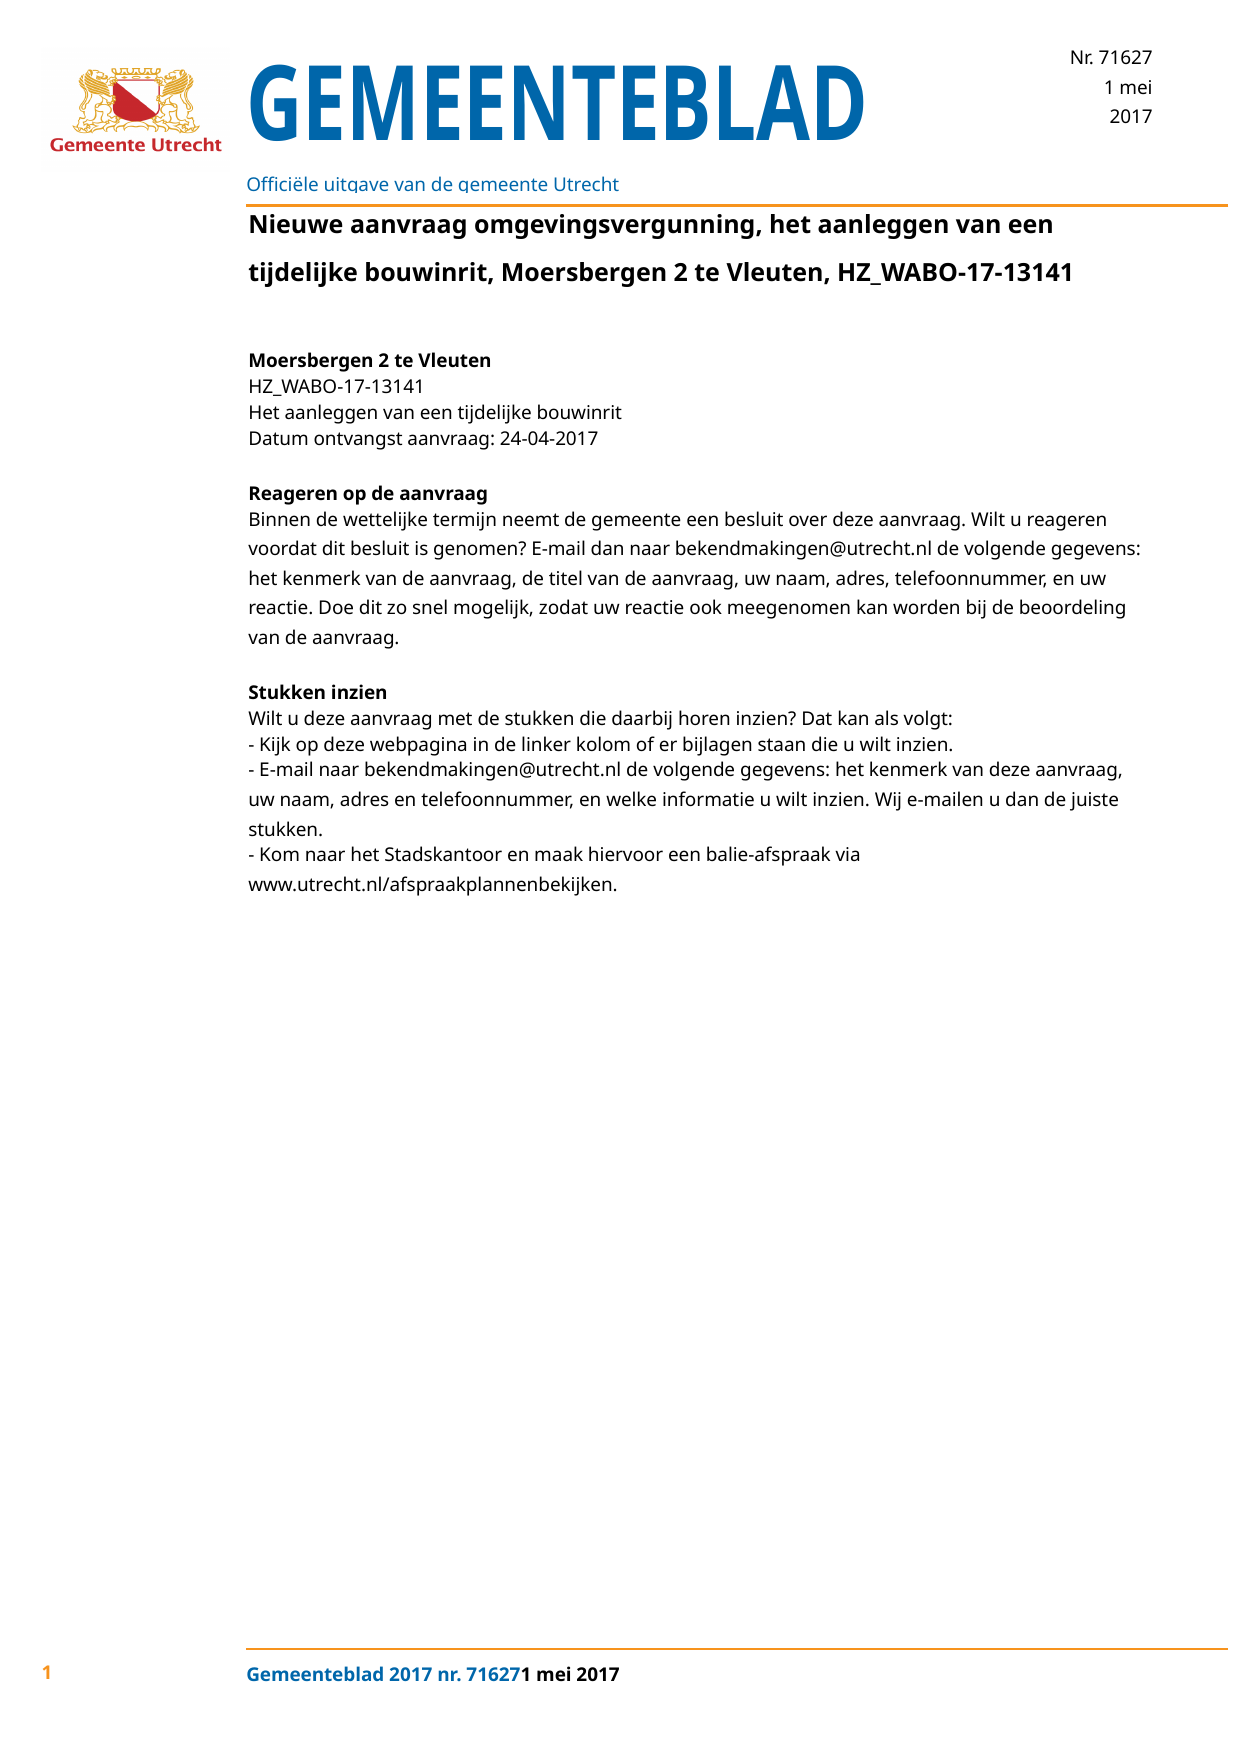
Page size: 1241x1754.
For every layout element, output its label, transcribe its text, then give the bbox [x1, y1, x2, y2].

table_cell Stukken inzien [248, 680, 1152, 705]
table_cell Het aanleggen van een tijdelijke bouwinrit [248, 399, 1152, 425]
table_cell - Kijk op deze webpagina in de linker kolom of er bijlagen staan die u wilt inzien. [248, 731, 1152, 757]
table_cell HZ_WABO-17-13141 [248, 373, 1152, 399]
table_cell - E-mail naar bekendmakingen@utrecht.nl de volgende gegevens: het kenmerk van deze aanvraag, uw naam, adres en telefoonnummer, en welke informatie u wilt inzien. Wij e-mailen u dan de juiste stukken. [248, 757, 1152, 842]
table_cell Binnen de wettelijke termijn neemt de gemeente een besluit over deze aanvraag. Wilt u reageren voordat dit besluit is genomen? E-mail dan naar bekendmakingen@utrecht.nl de volgende gegevens: het kenmerk van de aanvraag, de titel van de aanvraag, uw naam, adres, telefoonnummer, en uw reactie. Doe dit zo snel mogelijk, zodat uw reactie ook meegenomen kan worden bij de beoordeling van de aanvraag. [248, 506, 1152, 679]
table_cell Wilt u deze aanvraag met de stukken die daarbij horen inzien? Dat kan als volgt: [248, 705, 1152, 731]
picture [41, 47, 231, 172]
text Nieuwe aanvraag omgevingsvergunning, het aanleggen van een tijdelijke bouwinrit, Moersbergen 2 te Vleuten, HZ_WABO-17-13141 [248, 207, 1152, 288]
table_cell Reageren op de aanvraag [248, 480, 1152, 506]
table_cell Datum ontvangst aanvraag: 24-04-2017 [248, 425, 1152, 480]
table_cell - Kom naar het Stadskantoor en maak hiervoor een balie-afspraak via www.utrecht.nl/afspraakplannenbekijken. [248, 842, 1152, 897]
table_header Moersbergen 2 te Vleuten [248, 348, 1152, 373]
